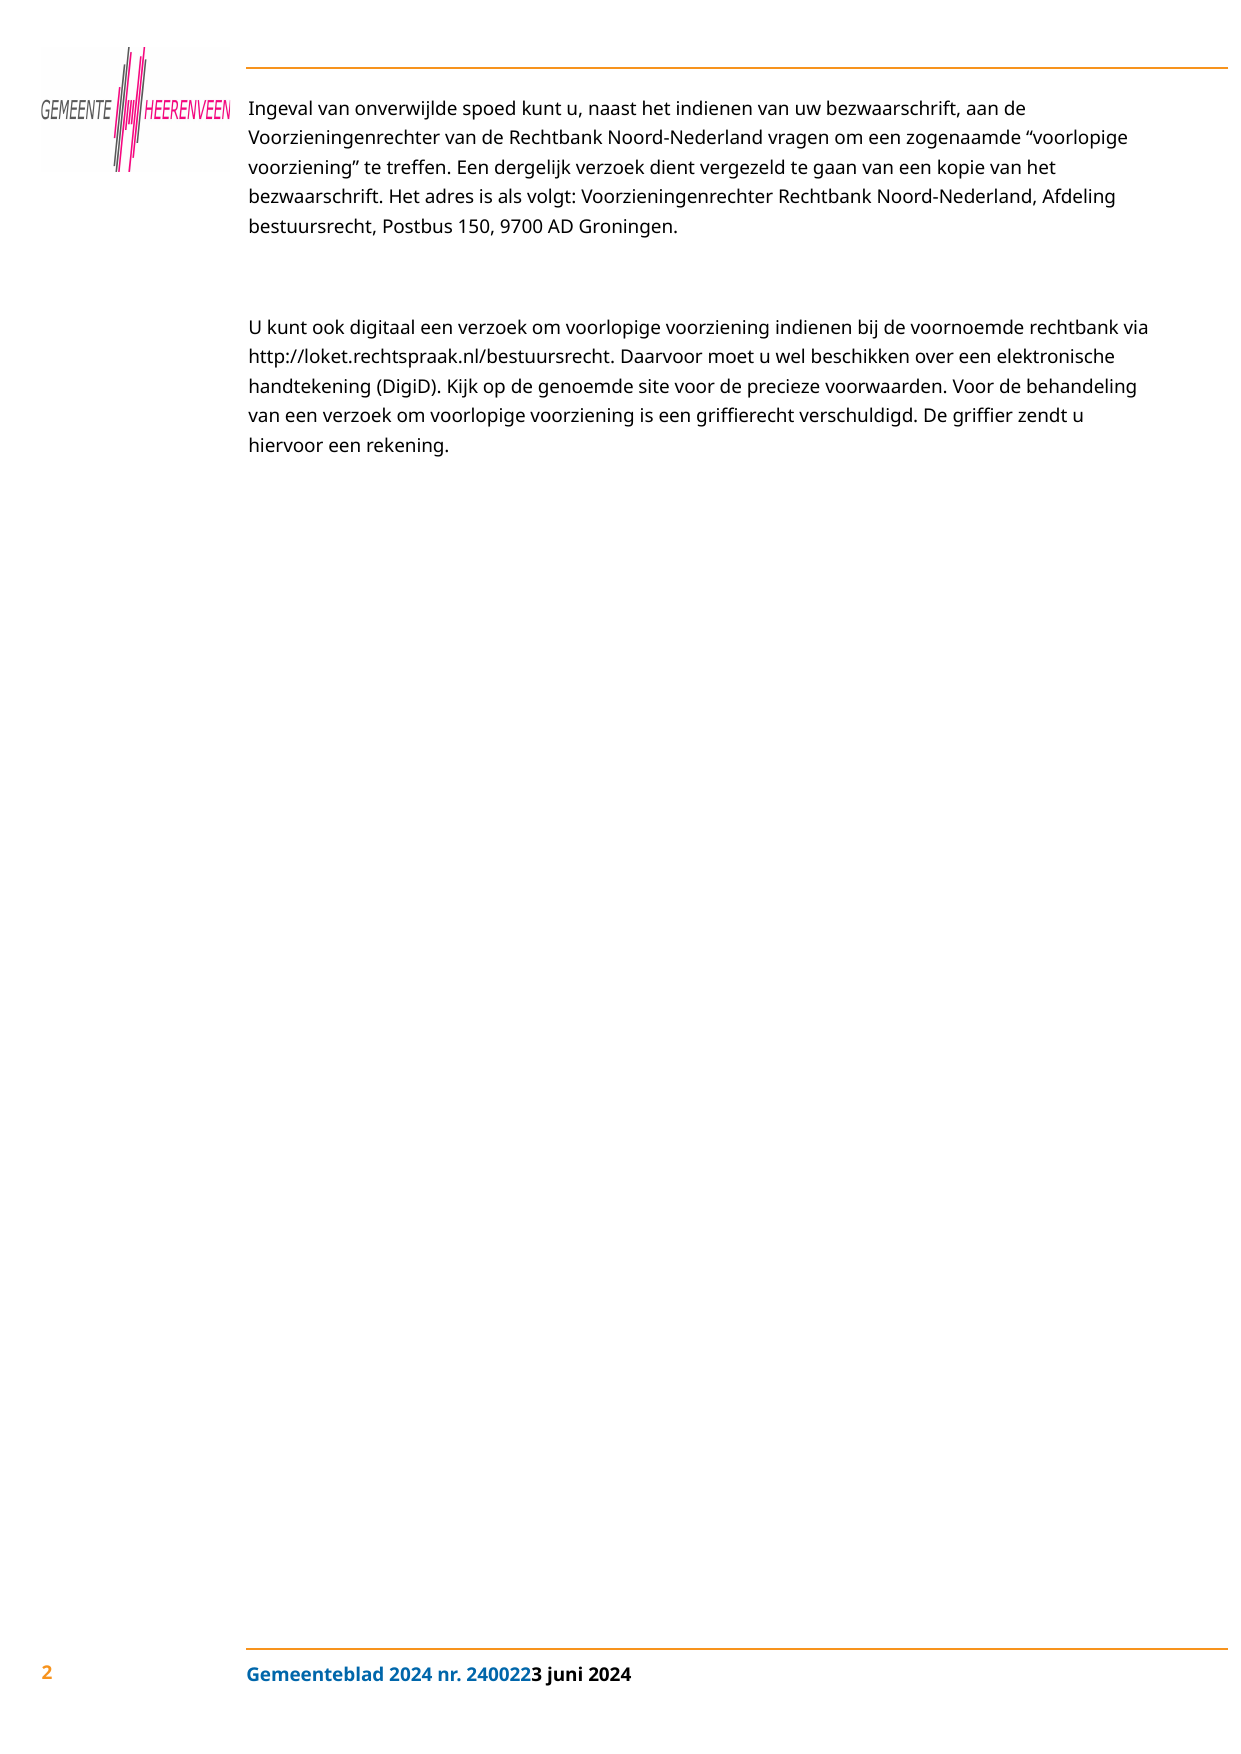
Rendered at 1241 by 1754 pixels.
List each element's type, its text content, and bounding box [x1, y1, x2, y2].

picture [41, 47, 231, 172]
text U kunt ook digitaal een verzoek om voorlopige voorziening indienen bij de voornoemde rechtbank via http://loket.rechtspraak.nl/bestuursrecht. Daarvoor moet u wel beschikken over een elektronische handtekening (DigiD). Kijk op de genoemde site voor de precieze voorwaarden. Voor de behandeling van een verzoek om voorlopige voorziening is een griffierecht verschuldigd. De griffier zendt u hiervoor een rekening. [248, 314, 1152, 458]
text Ingeval van onverwijlde spoed kunt u, naast het indienen van uw bezwaarschrift, aan de Voorzieningenrechter van de Rechtbank Noord-Nederland vragen om een zogenaamde “voorlopige voorziening” te treffen. Een dergelijk verzoek dient vergezeld te gaan van een kopie van het bezwaarschrift. Het adres is als volgt: Voorzieningenrechter Rechtbank Noord-Nederland, Afdeling bestuursrecht, Postbus 150, 9700 AD Groningen. [248, 95, 1152, 239]
